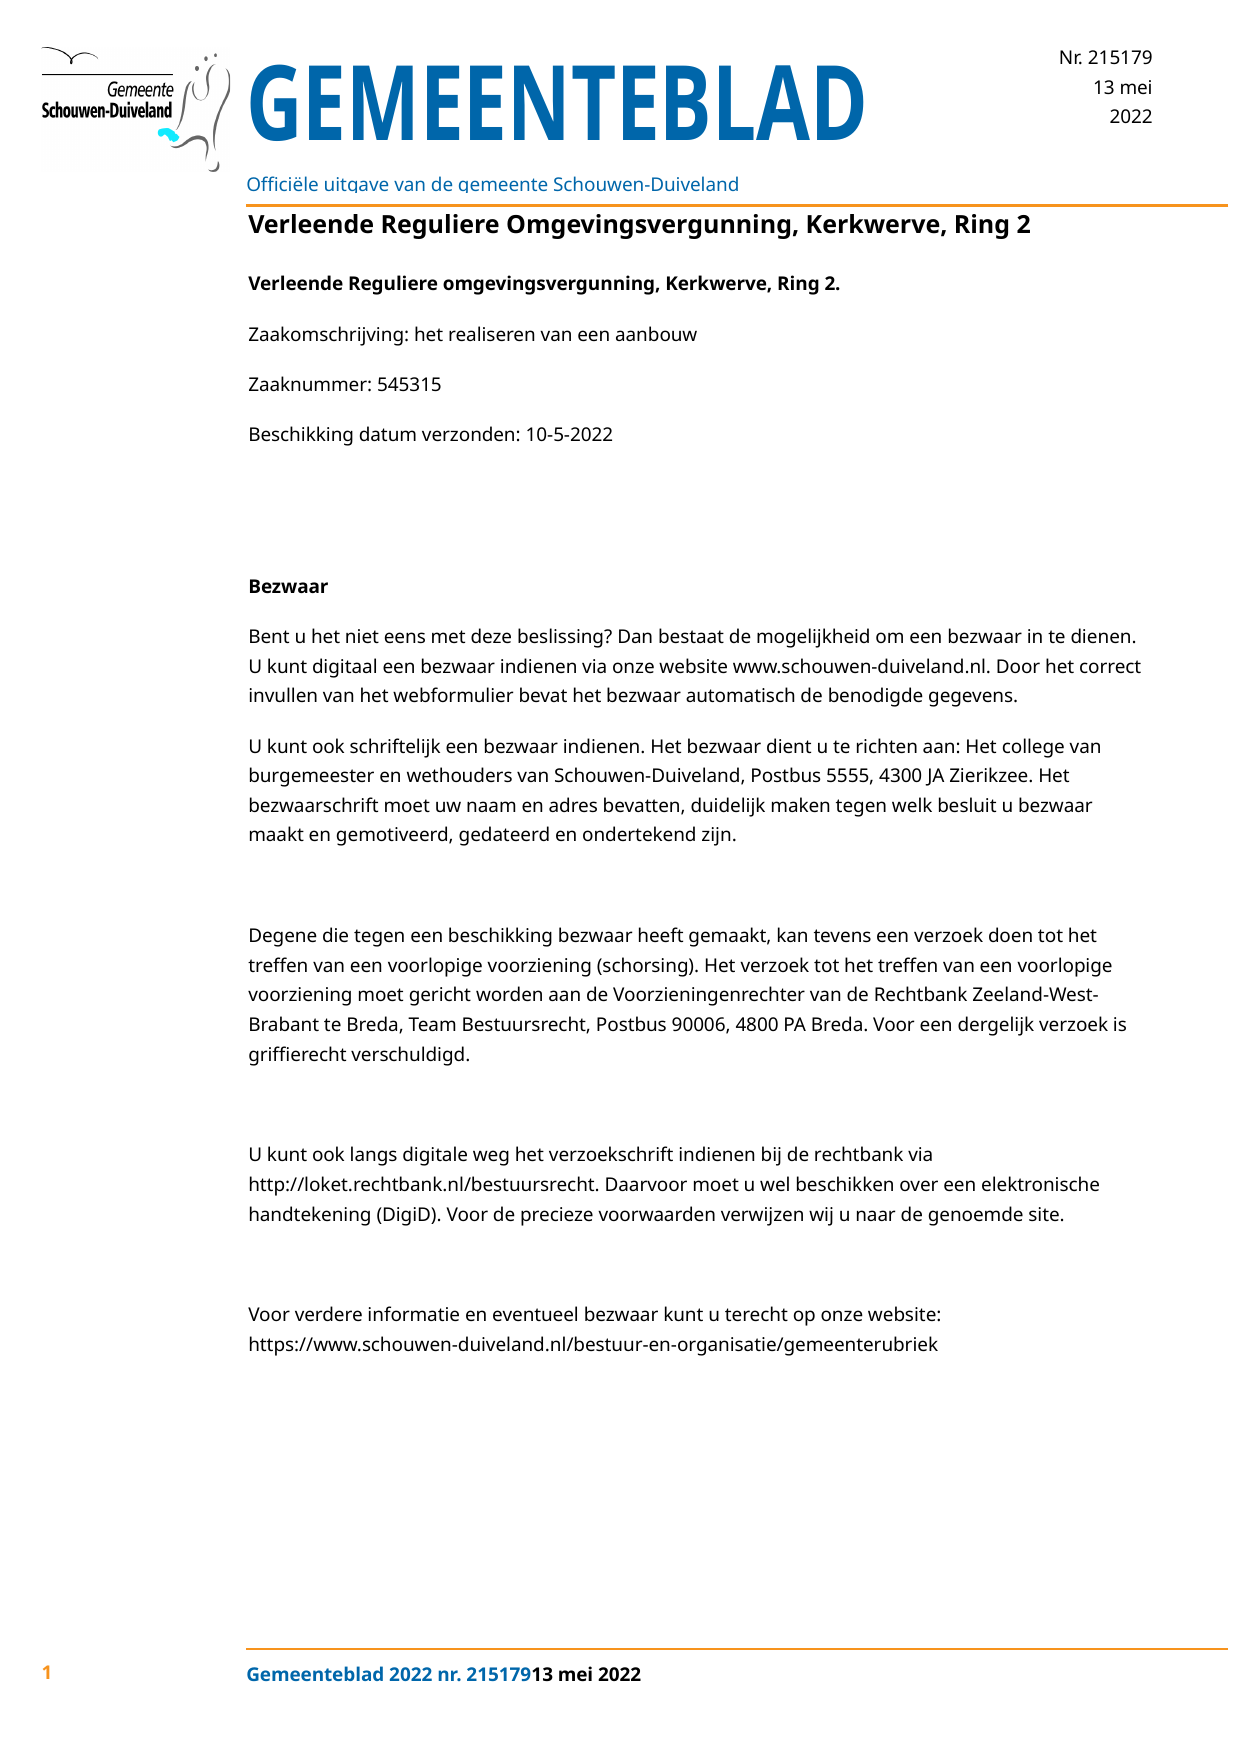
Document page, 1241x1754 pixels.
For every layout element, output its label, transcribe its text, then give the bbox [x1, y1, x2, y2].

text Bezwaar [248, 573, 1152, 598]
text Zaaknummer: 545315 [248, 371, 1152, 397]
text Zaakomschrijving: het realiseren van een aanbouw [248, 321, 1152, 346]
text Bent u het niet eens met deze beslissing? Dan bestaat de mogelijkheid om een bezwaar in te dienen. U kunt digitaal een bezwaar indienen via onze website www.schouwen-duiveland.nl. Door het correct invullen van het webformulier bevat het bezwaar automatisch de benodigde gegevens. [248, 623, 1152, 708]
text Voor verdere informatie en eventueel bezwaar kunt u terecht op onze website: https://www.schouwen-duiveland.nl/bestuur-en-organisatie/gemeenterubriek [248, 1302, 1152, 1357]
text U kunt ook schriftelijk een bezwaar indienen. Het bezwaar dient u te richten aan: Het college van burgemeester en wethouders van Schouwen-Duiveland, Postbus 5555, 4300 JA Zierikzee. Het bezwaarschrift moet uw naam en adres bevatten, duidelijk maken tegen welk besluit u bezwaar maakt en gemotiveerd, gedateerd en ondertekend zijn. [248, 733, 1152, 847]
picture [41, 47, 231, 172]
text Verleende Reguliere omgevingsvergunning, Kerkwerve, Ring 2. [248, 270, 1152, 296]
text Degene die tegen een beschikking bezwaar heeft gemaakt, kan tevens een verzoek doen tot het treffen van een voorlopige voorziening (schorsing). Het verzoek tot het treffen van een voorlopige voorziening moet gericht worden aan de Voorzieningenrechter van de Rechtbank Zeeland-West-Brabant te Breda, Team Bestuursrecht, Postbus 90006, 4800 PA Breda. Voor een dergelijk verzoek is griffierecht verschuldigd. [248, 922, 1152, 1066]
text Verleende Reguliere Omgevingsvergunning, Kerkwerve, Ring 2 [248, 207, 1152, 241]
text U kunt ook langs digitale weg het verzoekschrift indienen bij de rechtbank via http://loket.rechtbank.nl/bestuursrecht. Daarvoor moet u wel beschikken over een elektronische handtekening (DigiD). Voor de precieze voorwaarden verwijzen wij u naar de genoemde site. [248, 1142, 1152, 1226]
text Beschikking datum verzonden: 10-5-2022 [248, 422, 1152, 447]
